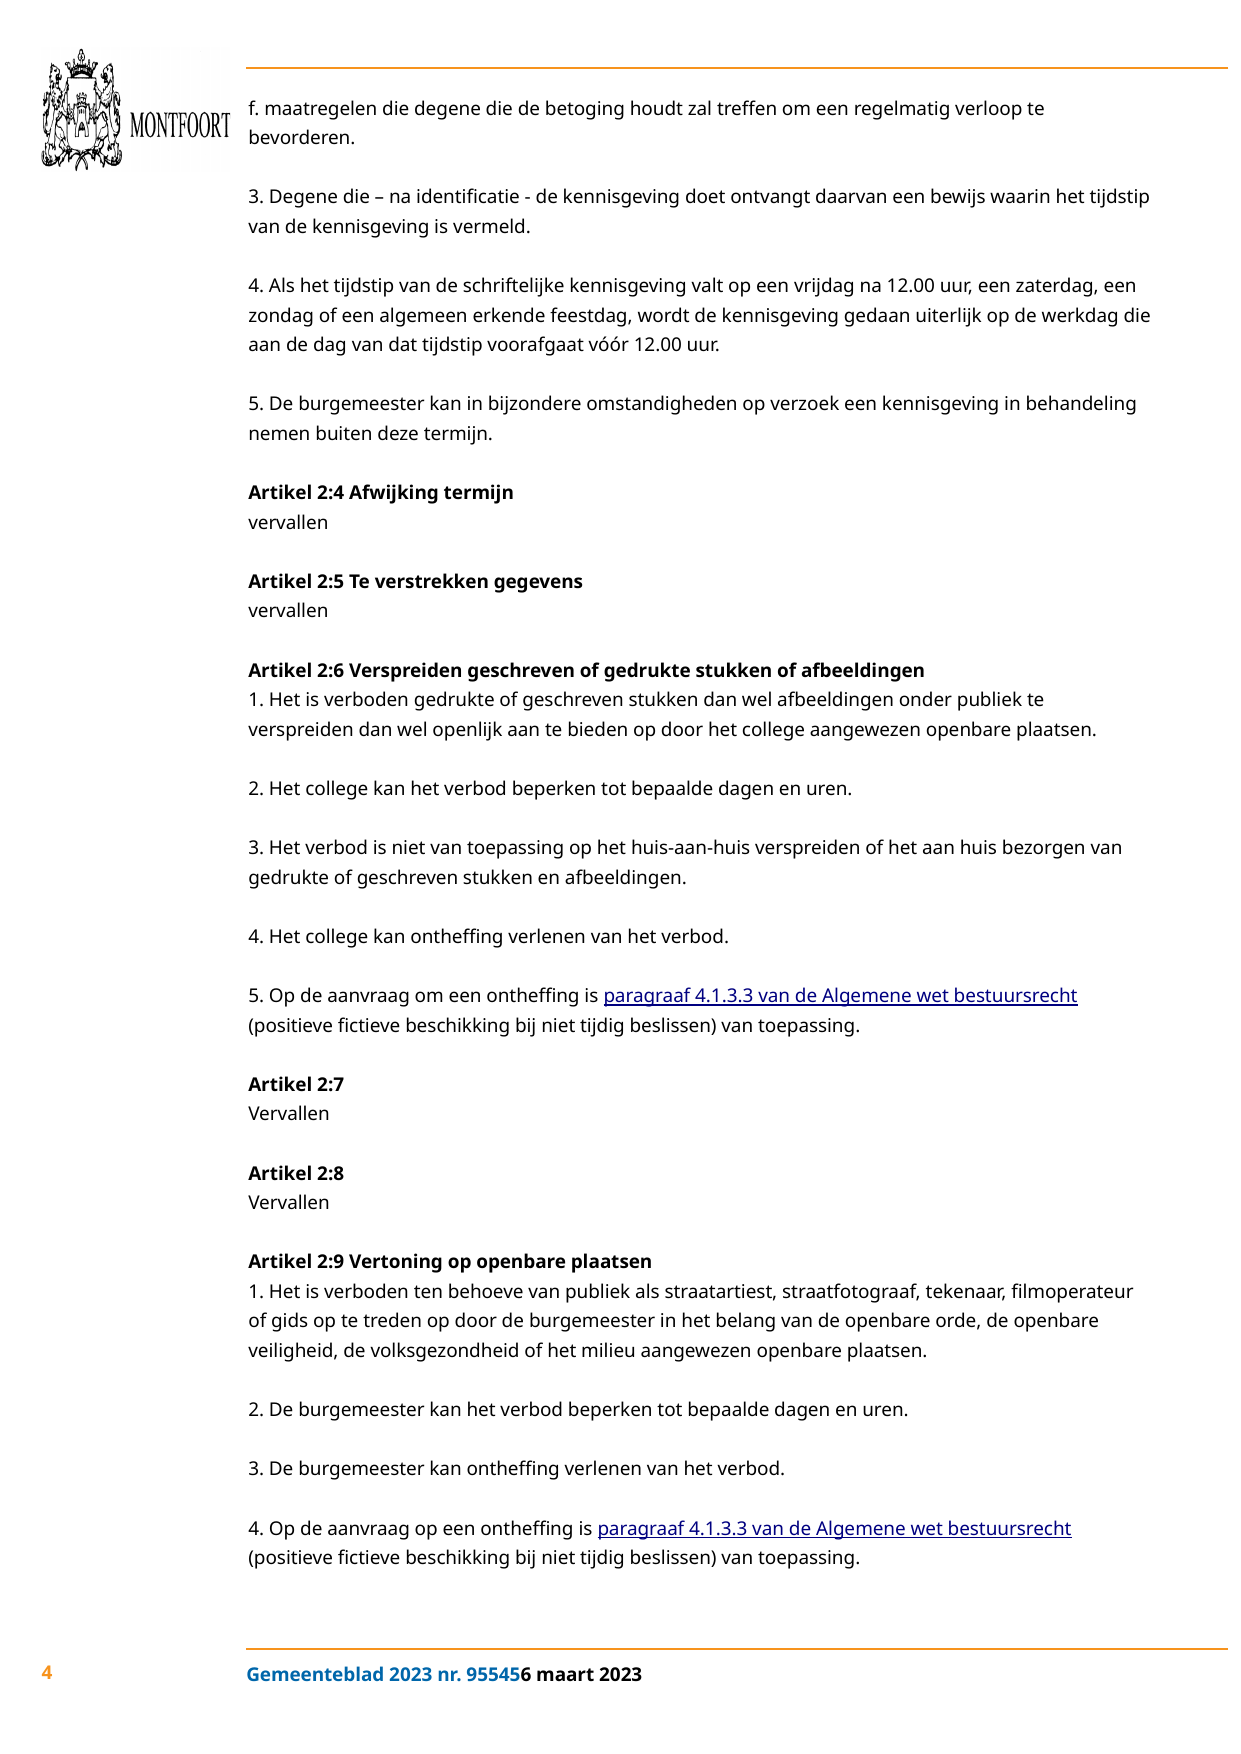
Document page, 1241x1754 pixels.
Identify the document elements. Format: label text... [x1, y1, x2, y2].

text Artikel 2:6 Verspreiden geschreven of gedrukte stukken of afbeeldingen [248, 657, 1152, 683]
text Artikel 2:9 Vertoning op openbare plaatsen [248, 1248, 1152, 1274]
text 2. De burgemeester kan het verbod beperken tot bepaalde dagen en uren. [248, 1396, 1152, 1422]
text Artikel 2:8 [248, 1160, 1152, 1186]
text Artikel 2:7 [248, 1071, 1152, 1097]
text Vervallen [248, 1189, 1152, 1215]
text vervallen [248, 509, 1152, 535]
text Artikel 2:4 Afwijking termijn [248, 479, 1152, 505]
text 4. Op de aanvraag op een ontheffing is paragraaf 4.1.3.3 van de Algemene wet bestuursrecht (positieve fictieve beschikking bij niet tijdig beslissen) van toepassing. [248, 1515, 1152, 1570]
text 5. De burgemeester kan in bijzondere omstandigheden op verzoek een kennisgeving in behandeling nemen buiten deze termijn. [248, 391, 1152, 446]
text f. maatregelen die degene die de betoging houdt zal treffen om een regelmatig verloop te bevorderen. [248, 95, 1152, 150]
text 2. Het college kan het verbod beperken tot bepaalde dagen en uren. [248, 775, 1152, 801]
text 4. Als het tijdstip van de schriftelijke kennisgeving valt op een vrijdag na 12.00 uur, een zaterdag, een zondag of een algemeen erkende feestdag, wordt de kennisgeving gedaan uiterlijk op de werkdag die aan de dag van dat tijdstip voorafgaat vóór 12.00 uur. [248, 272, 1152, 357]
text Vervallen [248, 1101, 1152, 1126]
text 1. Het is verboden gedrukte of geschreven stukken dan wel afbeeldingen onder publiek te verspreiden dan wel openlijk aan te bieden op door het college aangewezen openbare plaatsen. [248, 686, 1152, 742]
text 3. De burgemeester kan ontheffing verlenen van het verbod. [248, 1456, 1152, 1481]
text 3. Het verbod is niet van toepassing op het huis-aan-huis verspreiden of het aan huis bezorgen van gedrukte of geschreven stukken en afbeeldingen. [248, 834, 1152, 890]
text 3. Degene die – na identificatie - de kennisgeving doet ontvangt daarvan een bewijs waarin het tijdstip van de kennisgeving is vermeld. [248, 183, 1152, 239]
text 5. Op de aanvraag om een ontheffing is paragraaf 4.1.3.3 van de Algemene wet bestuursrecht (positieve fictieve beschikking bij niet tijdig beslissen) van toepassing. [248, 982, 1152, 1038]
text vervallen [248, 598, 1152, 623]
picture [41, 47, 231, 172]
text 1. Het is verboden ten behoeve van publiek als straatartiest, straatfotograaf, tekenaar, filmoperateur of gids op te treden op door de burgemeester in het belang van de openbare orde, de openbare veiligheid, de volksgezondheid of het milieu aangewezen openbare plaatsen. [248, 1278, 1152, 1363]
text 4. Het college kan ontheffing verlenen van het verbod. [248, 923, 1152, 949]
text Artikel 2:5 Te verstrekken gegevens [248, 568, 1152, 594]
